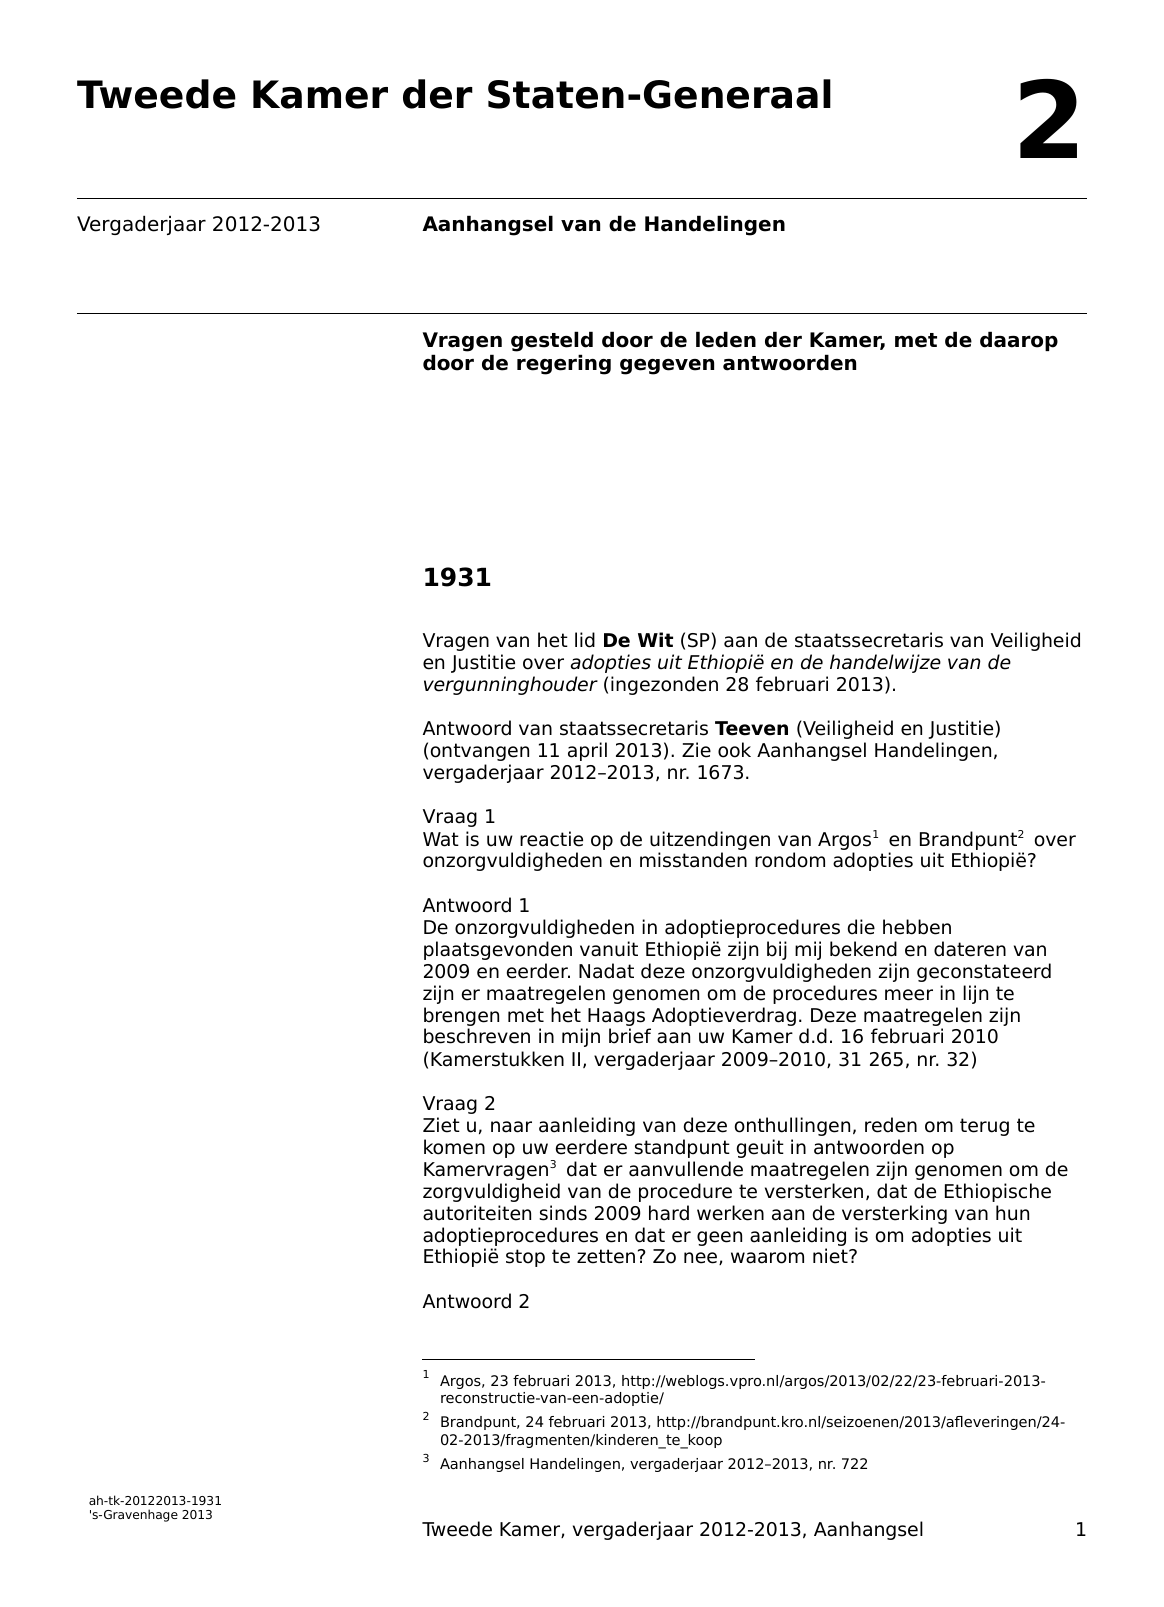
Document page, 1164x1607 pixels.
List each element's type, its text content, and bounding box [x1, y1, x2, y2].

text Vraag 2 [422, 1093, 1087, 1114]
text 1931 [422, 563, 1087, 592]
table_cell Vergaderjaar 2012-2013 [77, 199, 422, 313]
text Wat is uw reactie op de uitzendingen van Argos en Brandpunt over onzorgvuldigheden en misstanden rondom adopties uit Ethiopië? [422, 828, 1087, 872]
table_cell Aanhangsel van de Handelingen [422, 199, 1087, 313]
table_header 2 [886, 59, 1087, 198]
table_cell Vragen gesteld door de leden der Kamer, met de daarop door de regering gegeven antwoorden [422, 314, 1087, 375]
text Antwoord 2 [422, 1291, 1087, 1313]
text Brandpunt, 24 februari 2013, http://brandpunt.kro.nl/seizoenen/2013/afleveringen/24-02-2013/fragmenten/kinderen_te_koop [422, 1410, 1087, 1449]
text ah-tk-20122013-1931 [88, 1494, 323, 1508]
text De onzorgvuldigheden in adoptieprocedures die hebben plaatsgevonden vanuit Ethiopië zijn bij mij bekend en dateren van 2009 en eerder. Nadat deze onzorgvuldigheden zijn geconstateerd zijn er maatregelen genomen om de procedures meer in lijn te brengen met het Haags Adoptieverdrag. Deze maatregelen zijn beschreven in mijn brief aan uw Kamer d.d. 16 februari 2010 (Kamerstukken II, vergaderjaar 2009–2010, 31 265, nr. 32) [422, 917, 1087, 1070]
table_cell [77, 314, 422, 375]
text Antwoord 1 [422, 894, 1087, 917]
text Ziet u, naar aanleiding van deze onthullingen, reden om terug te komen op uw eerdere standpunt geuit in antwoorden op Kamervragen dat er aanvullende maatregelen zijn genomen om de zorgvuldigheid van de procedure te versterken, dat de Ethiopische autoriteiten sinds 2009 hard werken aan de versterking van hun adoptieprocedures en dat er geen aanleiding is om adopties uit Ethiopië stop te zetten? Zo nee, waarom niet? [422, 1114, 1087, 1268]
table_header Tweede Kamer der Staten-Generaal [77, 59, 886, 198]
text Argos, 23 februari 2013, http://weblogs.vpro.nl/argos/2013/02/22/23-februari-2013-reconstructie-van-een-adoptie/ [422, 1368, 1087, 1407]
text Vraag 1 [422, 806, 1087, 828]
text Aanhangsel Handelingen, vergaderjaar 2012–2013, nr. 722 [422, 1452, 1087, 1474]
text Vragen van het lid De Wit (SP) aan de staatssecretaris van Veiligheid en Justitie over adopties uit Ethiopië en de handelwijze van de vergunninghouder (ingezonden 28 februari 2013). [422, 630, 1087, 696]
text 's-Gravenhage 2013 [88, 1508, 323, 1522]
text Antwoord van staatssecretaris Teeven (Veiligheid en Justitie) (ontvangen 11 april 2013). Zie ook Aanhangsel Handelingen, vergaderjaar 2012–2013, nr. 1673. [422, 718, 1087, 784]
